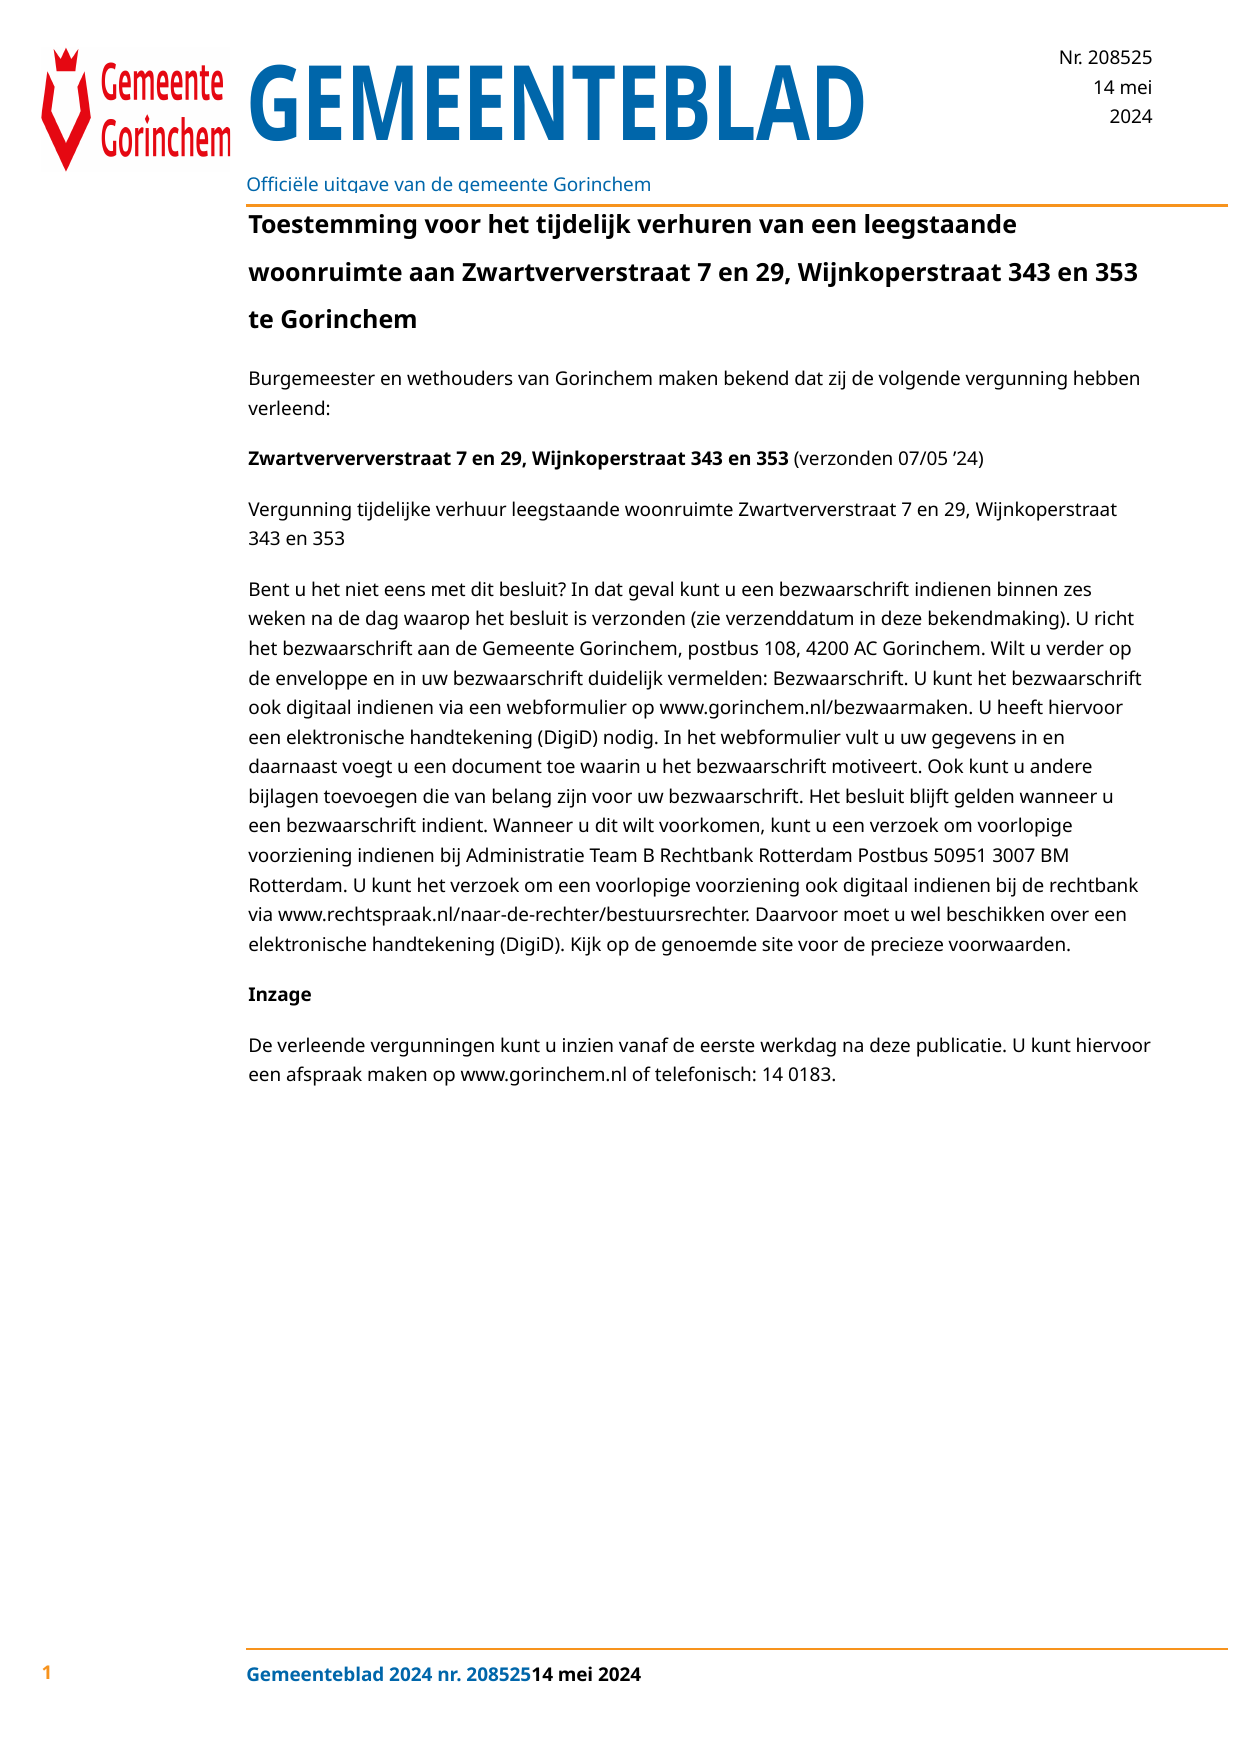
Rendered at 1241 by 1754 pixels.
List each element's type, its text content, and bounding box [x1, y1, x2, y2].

text De verleende vergunningen kunt u inzien vanaf de eerste werkdag na deze publicatie. U kunt hiervoor een afspraak maken op www.gorinchem.nl of telefonisch: 14 0183. [248, 1032, 1152, 1087]
text Toestemming voor het tijdelijk verhuren van een leegstaande woonruimte aan Zwartververstraat 7 en 29, Wijnkoperstraat 343 en 353 te Gorinchem [248, 207, 1152, 336]
text Zwartverververstraat 7 en 29, Wijnkoperstraat 343 en 353 (verzonden 07/05 ’24) [248, 446, 1152, 471]
picture [41, 47, 231, 172]
text Inzage [248, 981, 1152, 1007]
text Vergunning tijdelijke verhuur leegstaande woonruimte Zwartververstraat 7 en 29, Wijnkoperstraat 343 en 353 [248, 496, 1152, 551]
text Burgemeester en wethouders van Gorinchem maken bekend dat zij de volgende vergunning hebben verleend: [248, 366, 1152, 421]
text Bent u het niet eens met dit besluit? In dat geval kunt u een bezwaarschrift indienen binnen zes weken na de dag waarop het besluit is verzonden (zie verzenddatum in deze bekendmaking). U richt het bezwaarschrift aan de Gemeente Gorinchem, postbus 108, 4200 AC Gorinchem. Wilt u verder op de enveloppe en in uw bezwaarschrift duidelijk vermelden: Bezwaarschrift. U kunt het bezwaarschrift ook digitaal indienen via een webformulier op www.gorinchem.nl/bezwaarmaken. U heeft hiervoor een elektronische handtekening (DigiD) nodig. In het webformulier vult u uw gegevens in en daarnaast voegt u een document toe waarin u het bezwaarschrift motiveert. Ook kunt u andere bijlagen toevoegen die van belang zijn voor uw bezwaarschrift. Het besluit blijft gelden wanneer u een bezwaarschrift indient. Wanneer u dit wilt voorkomen, kunt u een verzoek om voorlopige voorziening indienen bij Administratie Team B Rechtbank Rotterdam Postbus 50951 3007 BM Rotterdam. U kunt het verzoek om een voorlopige voorziening ook digitaal indienen bij de rechtbank via www.rechtspraak.nl/naar-de-rechter/bestuursrechter. Daarvoor moet u wel beschikken over een elektronische handtekening (DigiD). Kijk op de genoemde site voor de precieze voorwaarden. [248, 576, 1152, 957]
